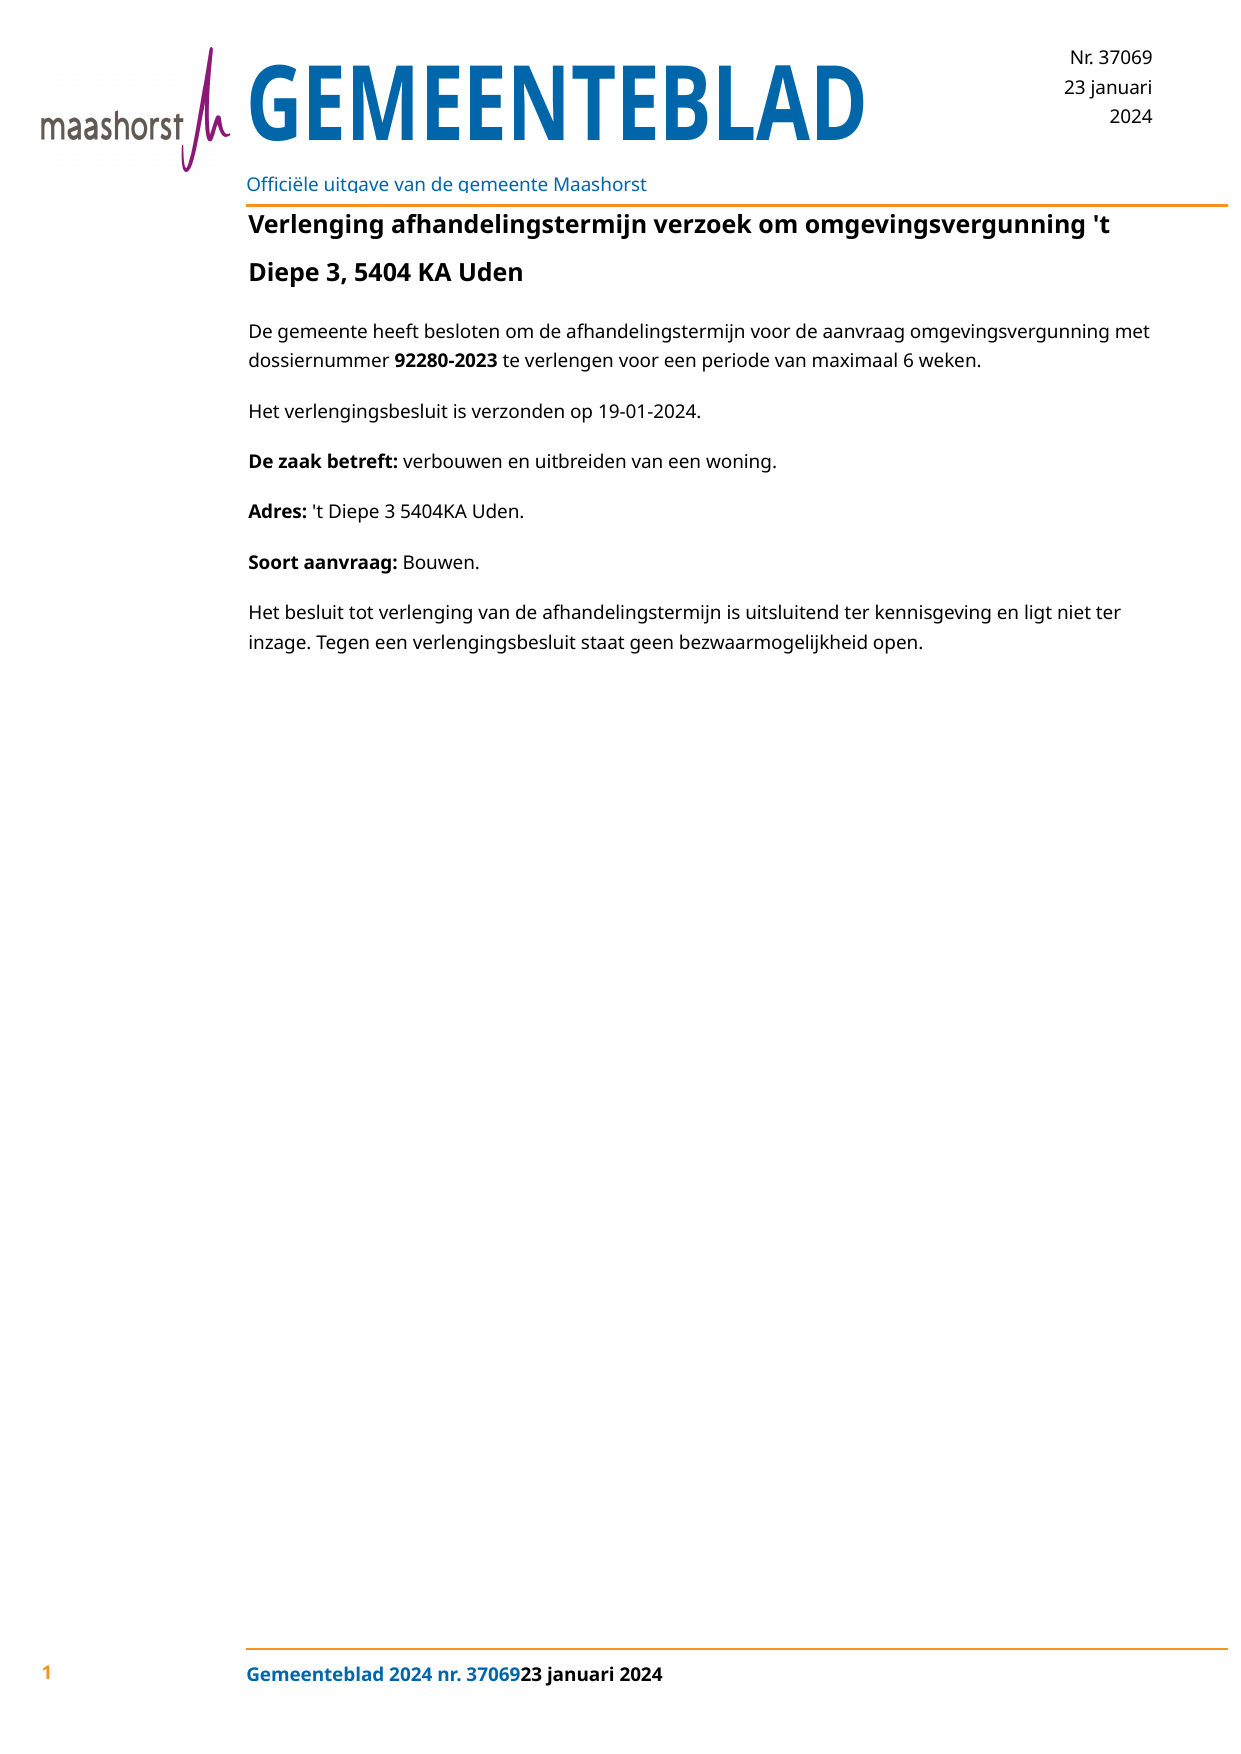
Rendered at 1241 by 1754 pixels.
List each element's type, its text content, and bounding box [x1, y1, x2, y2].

text Verlenging afhandelingstermijn verzoek om omgevingsvergunning 't Diepe 3, 5404 KA Uden [248, 207, 1152, 288]
text Soort aanvraag: Bouwen. [248, 549, 1152, 575]
picture [41, 47, 231, 172]
text Adres: 't Diepe 3 5404KA Uden. [248, 499, 1152, 524]
text De gemeente heeft besloten om de afhandelingstermijn voor de aanvraag omgevingsvergunning met dossiernummer 92280-2023 te verlengen voor een periode van maximaal 6 weken. [248, 318, 1152, 373]
text Het verlengingsbesluit is verzonden op 19-01-2024. [248, 398, 1152, 424]
text Het besluit tot verlenging van de afhandelingstermijn is uitsluitend ter kennisgeving en ligt niet ter inzage. Tegen een verlengingsbesluit staat geen bezwaarmogelijkheid open. [248, 599, 1152, 655]
text De zaak betreft: verbouwen en uitbreiden van een woning. [248, 448, 1152, 474]
